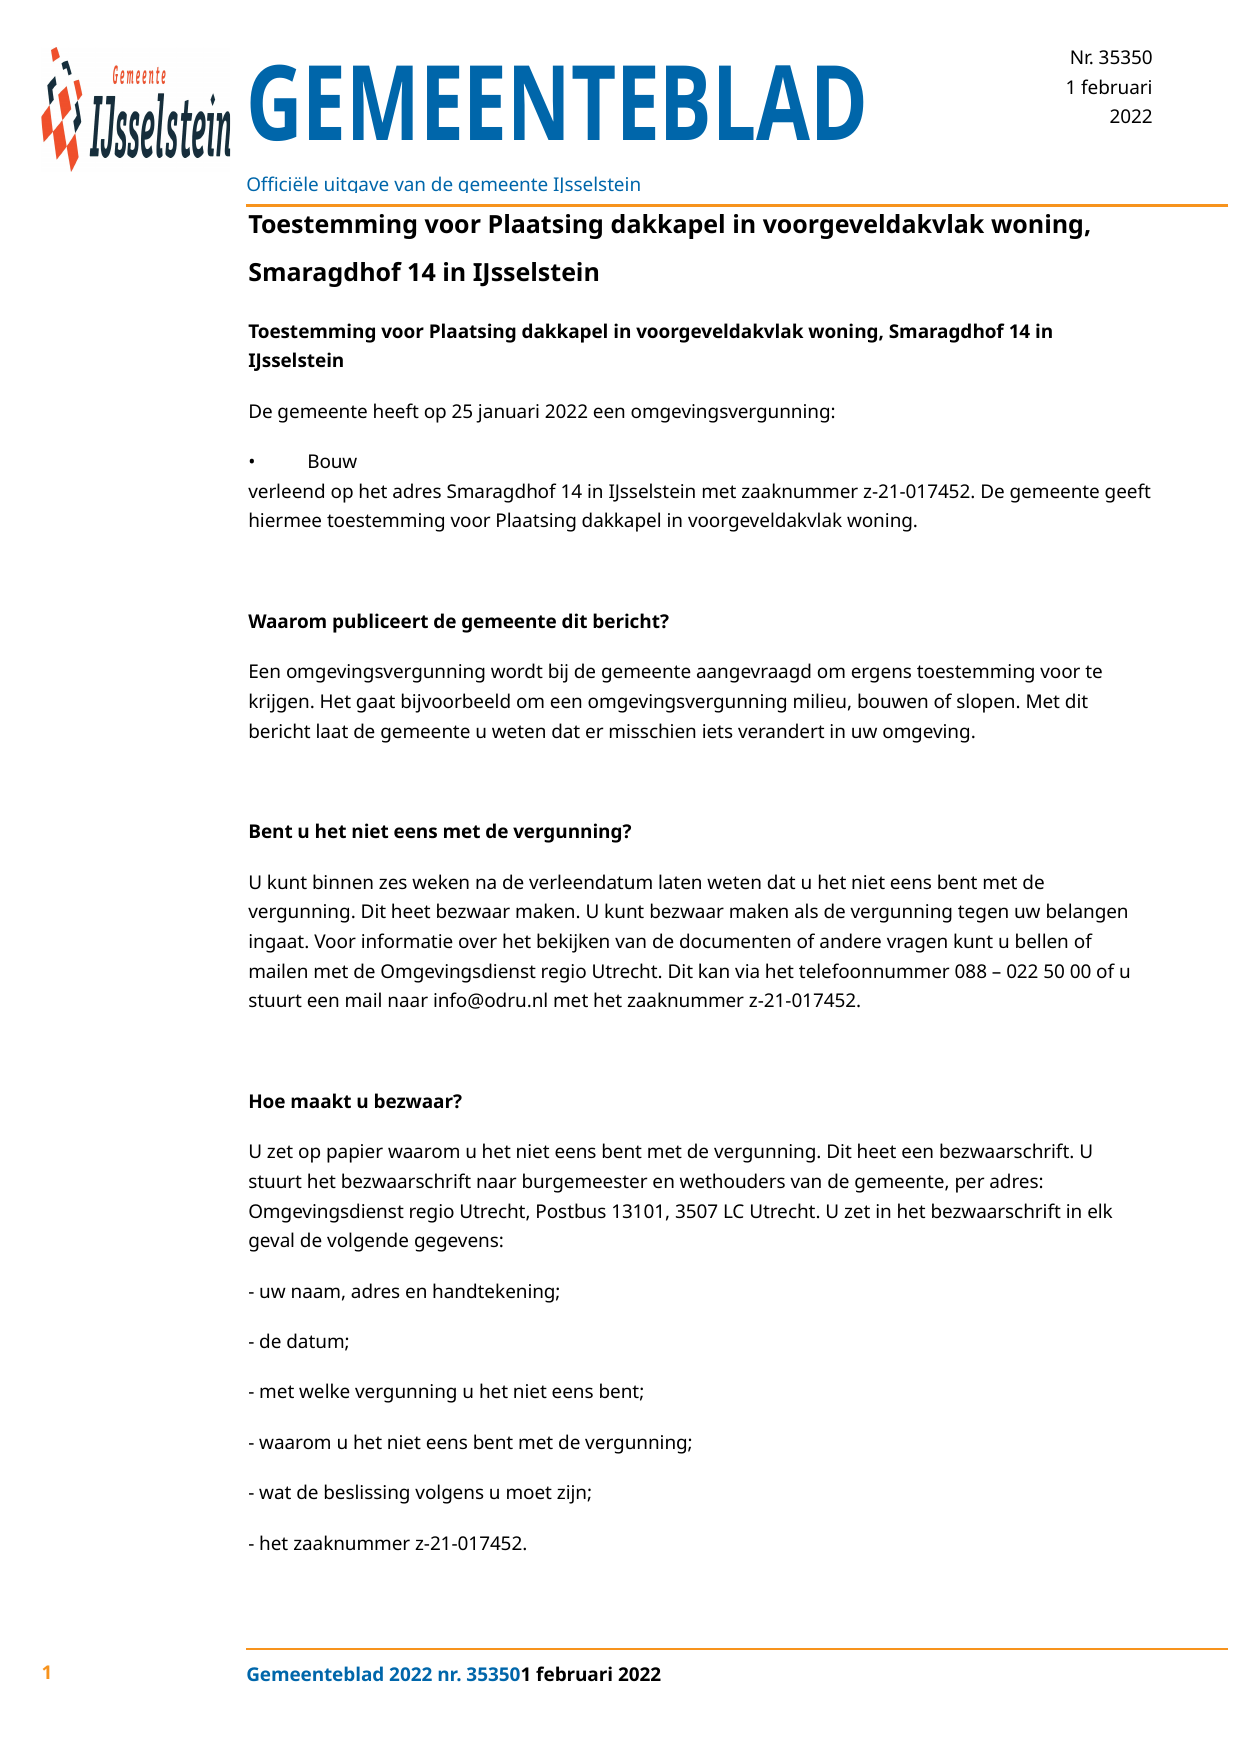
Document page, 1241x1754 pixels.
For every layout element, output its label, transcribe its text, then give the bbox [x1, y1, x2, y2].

text - waarom u het niet eens bent met de vergunning; [248, 1429, 1152, 1455]
text verleend op het adres Smaragdhof 14 in IJsselstein met zaaknummer z-21-017452. De gemeente geeft hiermee toestemming voor Plaatsing dakkapel in voorgeveldakvlak woning. [248, 478, 1152, 533]
list Bouw [248, 448, 1152, 474]
text Een omgevingsvergunning wordt bij de gemeente aangevraagd om ergens toestemming voor te krijgen. Het gaat bijvoorbeeld om een omgevingsvergunning milieu, bouwen of slopen. Met dit bericht laat de gemeente u weten dat er misschien iets verandert in uw omgeving. [248, 659, 1152, 744]
text Waarom publiceert de gemeente dit bericht? [248, 608, 1152, 634]
picture [41, 47, 231, 172]
text Hoe maakt u bezwaar? [248, 1088, 1152, 1114]
text De gemeente heeft op 25 januari 2022 een omgevingsvergunning: [248, 398, 1152, 424]
text Toestemming voor Plaatsing dakkapel in voorgeveldakvlak woning, Smaragdhof 14 in IJsselstein [248, 318, 1152, 373]
text Bent u het niet eens met de vergunning? [248, 819, 1152, 844]
text U kunt binnen zes weken na de verleendatum laten weten dat u het niet eens bent met de vergunning. Dit heet bezwaar maken. U kunt bezwaar maken als de vergunning tegen uw belangen ingaat. Voor informatie over het bekijken van de documenten of andere vragen kunt u bellen of mailen met de Omgevingsdienst regio Utrecht. Dit kan via het telefoonnummer 088 – 022 50 00 of u stuurt een mail naar info@odru.nl met het zaaknummer z-21-017452. [248, 869, 1152, 1013]
text - uw naam, adres en handtekening; [248, 1278, 1152, 1304]
text Toestemming voor Plaatsing dakkapel in voorgeveldakvlak woning, Smaragdhof 14 in IJsselstein [248, 207, 1152, 288]
text - met welke vergunning u het niet eens bent; [248, 1379, 1152, 1404]
text U zet op papier waarom u het niet eens bent met de vergunning. Dit heet een bezwaarschrift. U stuurt het bezwaarschrift naar burgemeester en wethouders van de gemeente, per adres: Omgevingsdienst regio Utrecht, Postbus 13101, 3507 LC Utrecht. U zet in het bezwaarschrift in elk geval de volgende gegevens: [248, 1139, 1152, 1253]
text - de datum; [248, 1328, 1152, 1354]
text - wat de beslissing volgens u moet zijn; [248, 1479, 1152, 1505]
text - het zaaknummer z-21-017452. [248, 1530, 1152, 1556]
